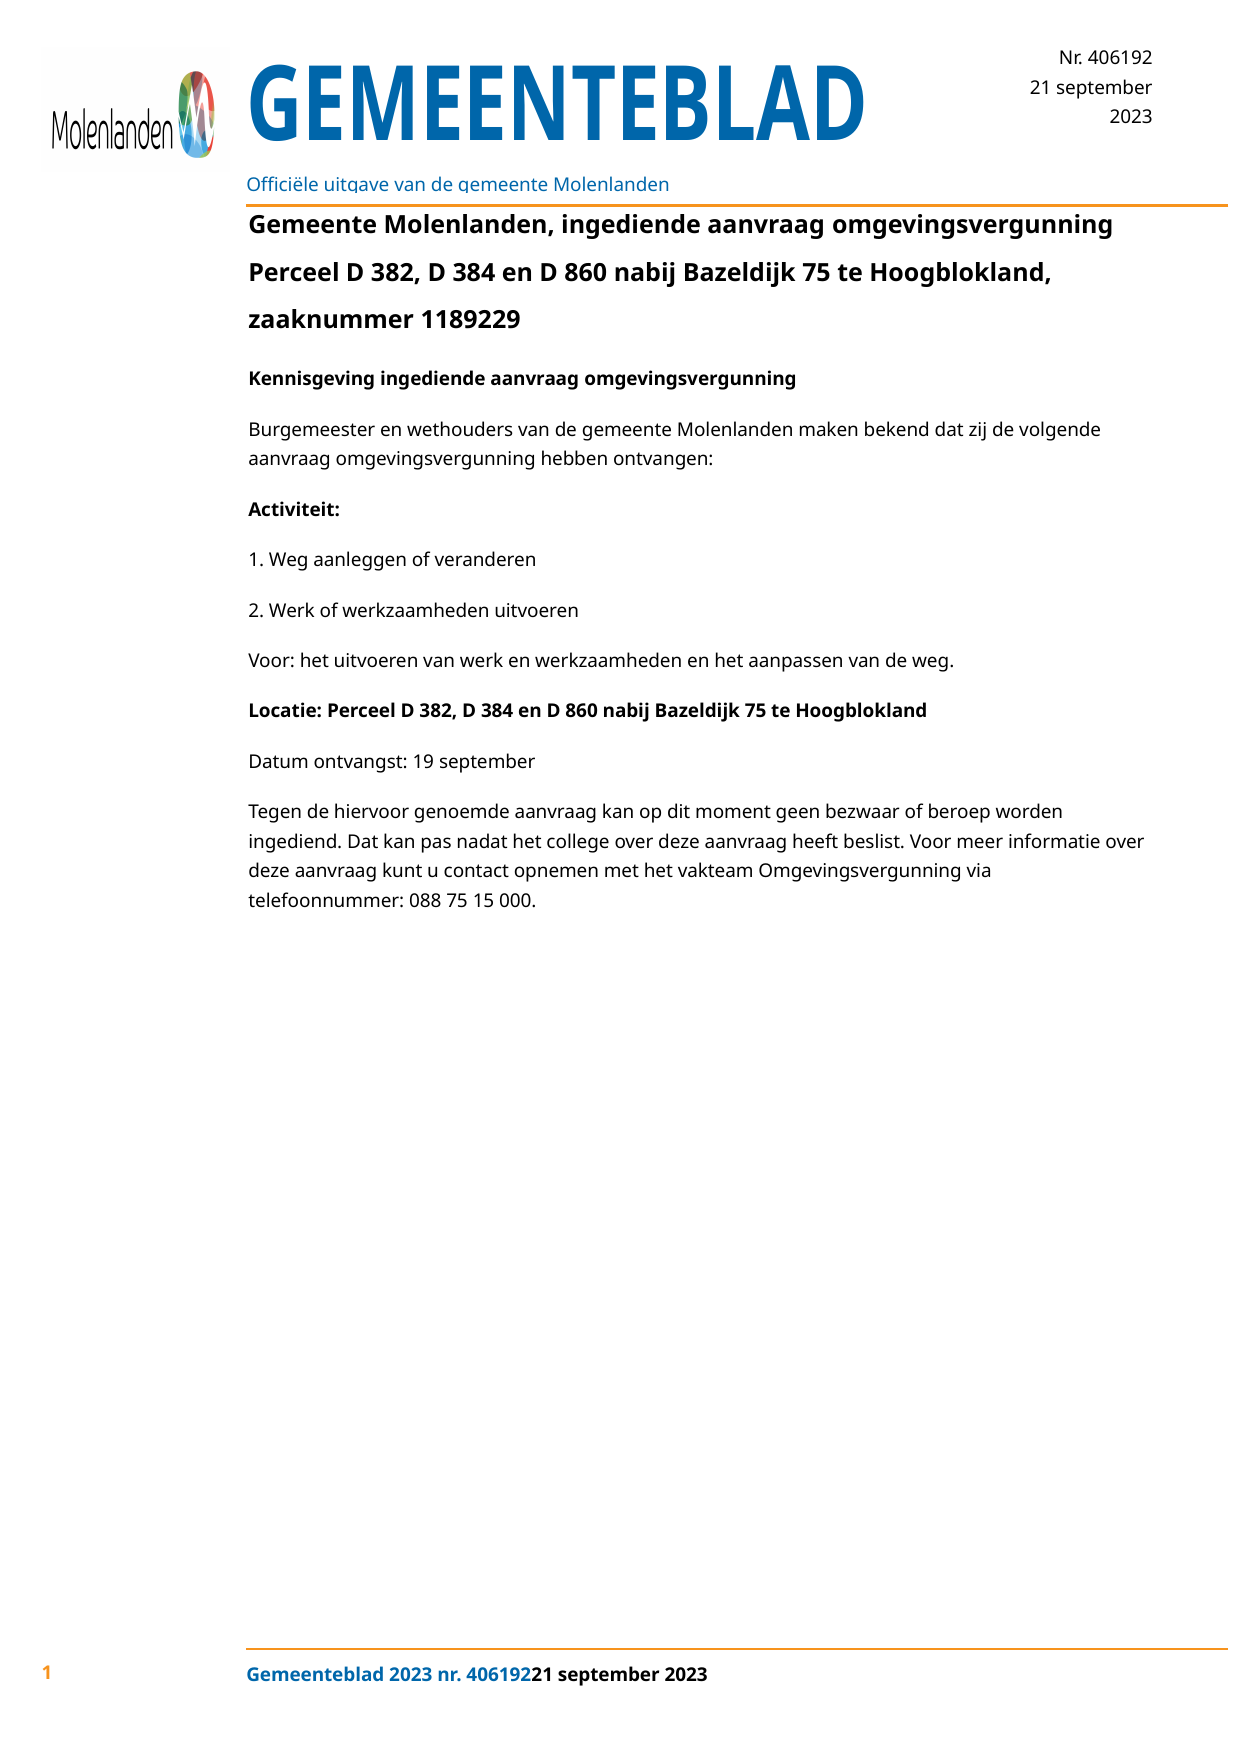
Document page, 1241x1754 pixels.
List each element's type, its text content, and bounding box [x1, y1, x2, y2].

text Tegen de hiervoor genoemde aanvraag kan op dit moment geen bezwaar of beroep worden ingediend. Dat kan pas nadat het college over deze aanvraag heeft beslist. Voor meer informatie over deze aanvraag kunt u contact opnemen met het vakteam Omgevingsvergunning via telefoonnummer: 088 75 15 000. [248, 798, 1152, 913]
text Burgemeester en wethouders van de gemeente Molenlanden maken bekend dat zij de volgende aanvraag omgevingsvergunning hebben ontvangen: [248, 416, 1152, 471]
text Kennisgeving ingediende aanvraag omgevingsvergunning [248, 366, 1152, 391]
text Activiteit: [248, 496, 1152, 522]
text Voor: het uitvoeren van werk en werkzaamheden en het aanpassen van de weg. [248, 647, 1152, 673]
text Datum ontvangst: 19 september [248, 748, 1152, 774]
text 1. Weg aanleggen of veranderen [248, 546, 1152, 572]
picture [41, 47, 231, 172]
text Gemeente Molenlanden, ingediende aanvraag omgevingsvergunning Perceel D 382, D 384 en D 860 nabij Bazeldijk 75 te Hoogblokland, zaaknummer 1189229 [248, 207, 1152, 336]
text Locatie: Perceel D 382, D 384 en D 860 nabij Bazeldijk 75 te Hoogblokland [248, 698, 1152, 723]
text 2. Werk of werkzaamheden uitvoeren [248, 597, 1152, 622]
